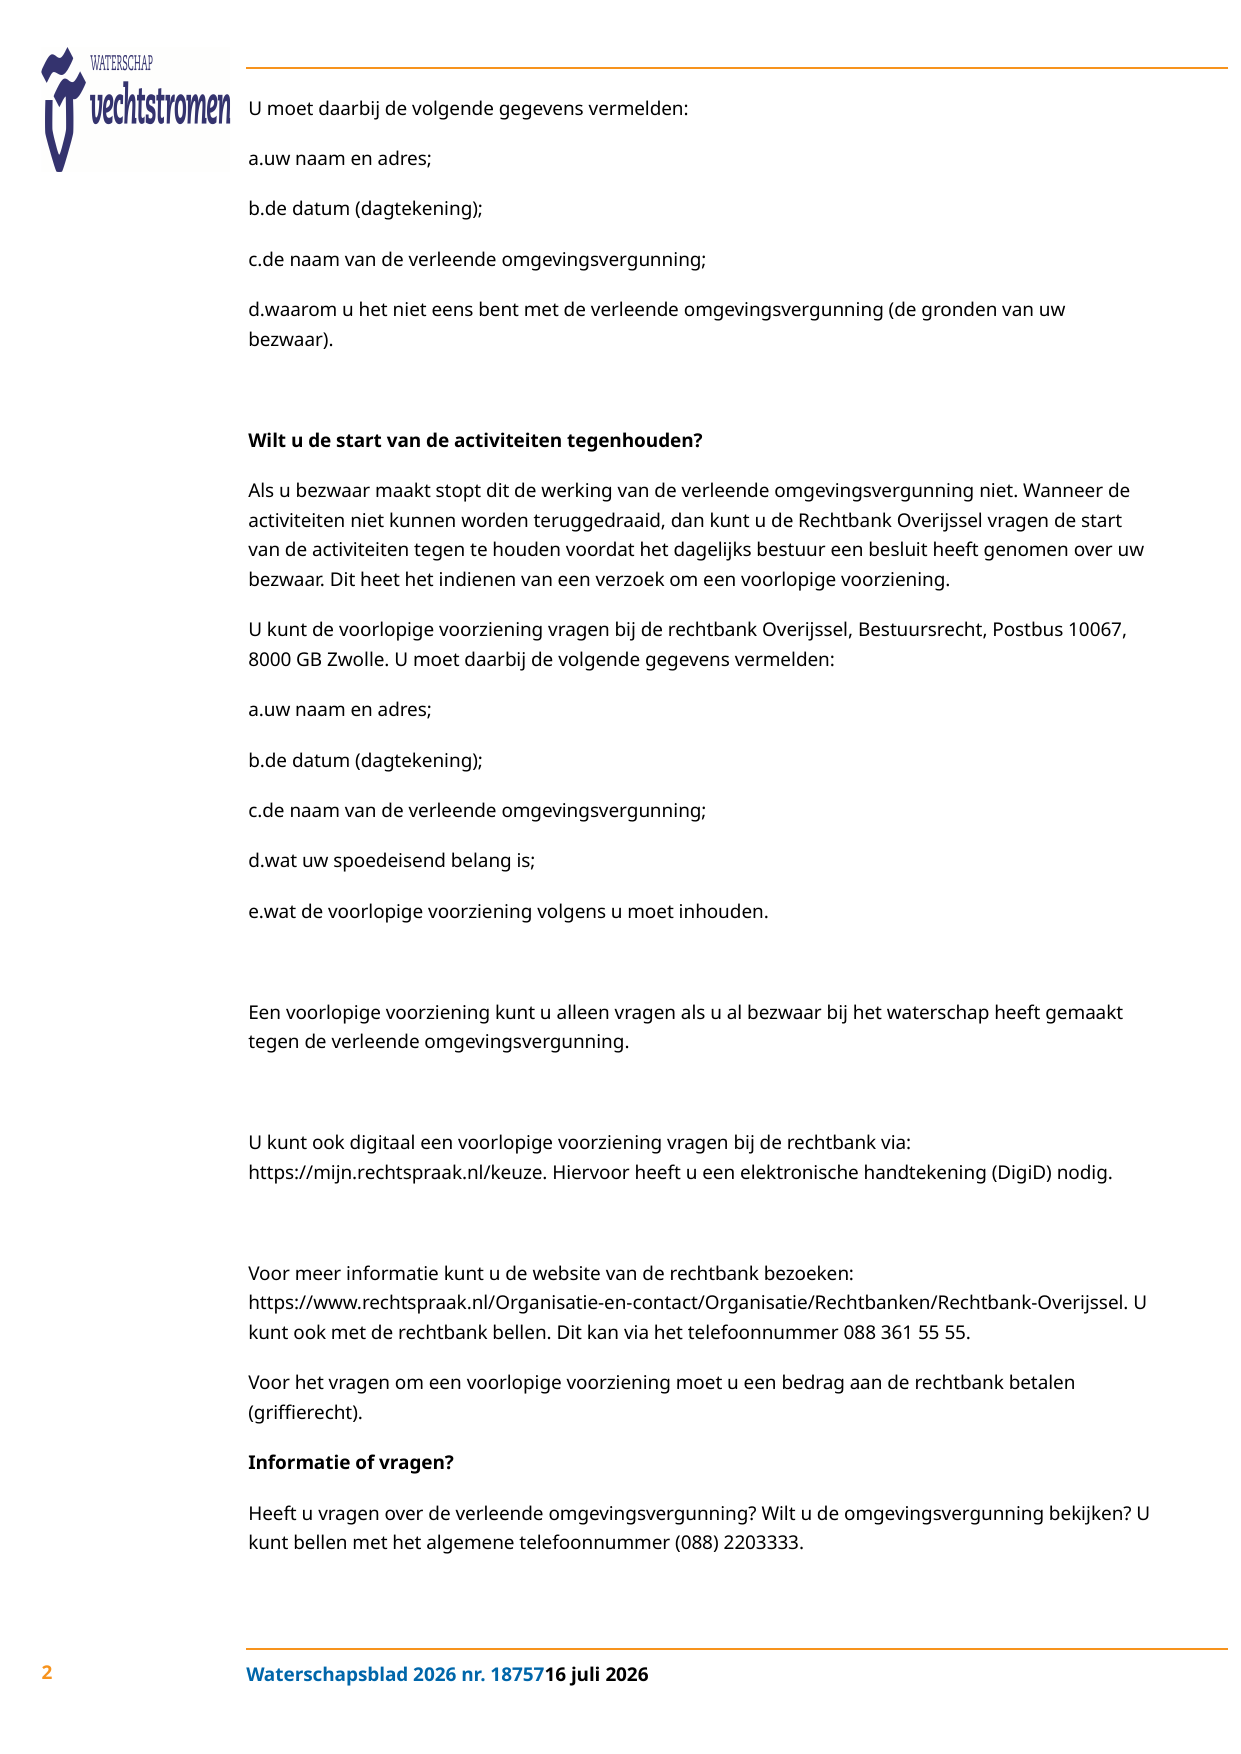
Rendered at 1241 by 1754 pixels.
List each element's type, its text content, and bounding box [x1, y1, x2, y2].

text b.de datum (dagtekening); [248, 196, 1152, 221]
text c.de naam van de verleende omgevingsvergunning; [248, 246, 1152, 272]
text U kunt ook digitaal een voorlopige voorziening vragen bij de rechtbank via: https://mijn.rechtspraak.nl/keuze. Hiervoor heeft u een elektronische handtekening (DigiD) nodig. [248, 1129, 1152, 1185]
text Informatie of vragen? [248, 1449, 1152, 1475]
picture [41, 47, 231, 172]
text U moet daarbij de volgende gegevens vermelden: [248, 95, 1152, 121]
text Een voorlopige voorziening kunt u alleen vragen als u al bezwaar bij het waterschap heeft gemaakt tegen de verleende omgevingsvergunning. [248, 999, 1152, 1054]
text e.wat de voorlopige voorziening volgens u moet inhouden. [248, 898, 1152, 924]
text c.de naam van de verleende omgevingsvergunning; [248, 797, 1152, 823]
text Als u bezwaar maakt stopt dit de werking van de verleende omgevingsvergunning niet. Wanneer de activiteiten niet kunnen worden teruggedraaid, dan kunt u de Rechtbank Overijssel vragen de start van de activiteiten tegen te houden voordat het dagelijks bestuur een besluit heeft genomen over uw bezwaar. Dit heet het indienen van een verzoek om een voorlopige voorziening. [248, 477, 1152, 592]
text a.uw naam en adres; [248, 145, 1152, 171]
text U kunt de voorlopige voorziening vragen bij de rechtbank Overijssel, Bestuursrecht, Postbus 10067, 8000 GB Zwolle. U moet daarbij de volgende gegevens vermelden: [248, 616, 1152, 672]
text Wilt u de start van de activiteiten tegenhouden? [248, 427, 1152, 453]
text d.waarom u het niet eens bent met de verleende omgevingsvergunning (de gronden van uw bezwaar). [248, 296, 1152, 352]
text Voor meer informatie kunt u de website van de rechtbank bezoeken: https://www.rechtspraak.nl/Organisatie-en-contact/Organisatie/Rechtbanken/Rechtbank-Overijssel. U kunt ook met de rechtbank bellen. Dit kan via het telefoonnummer 088 361 55 55. [248, 1260, 1152, 1345]
text b.de datum (dagtekening); [248, 747, 1152, 773]
text Heeft u vragen over de verleende omgevingsvergunning? Wilt u de omgevingsvergunning bekijken? U kunt bellen met het algemene telefoonnummer (088) 2203333. [248, 1500, 1152, 1555]
text Voor het vragen om een voorlopige voorziening moet u een bedrag aan de rechtbank betalen (griffierecht). [248, 1369, 1152, 1425]
text a.uw naam en adres; [248, 696, 1152, 722]
text d.wat uw spoedeisend belang is; [248, 848, 1152, 873]
